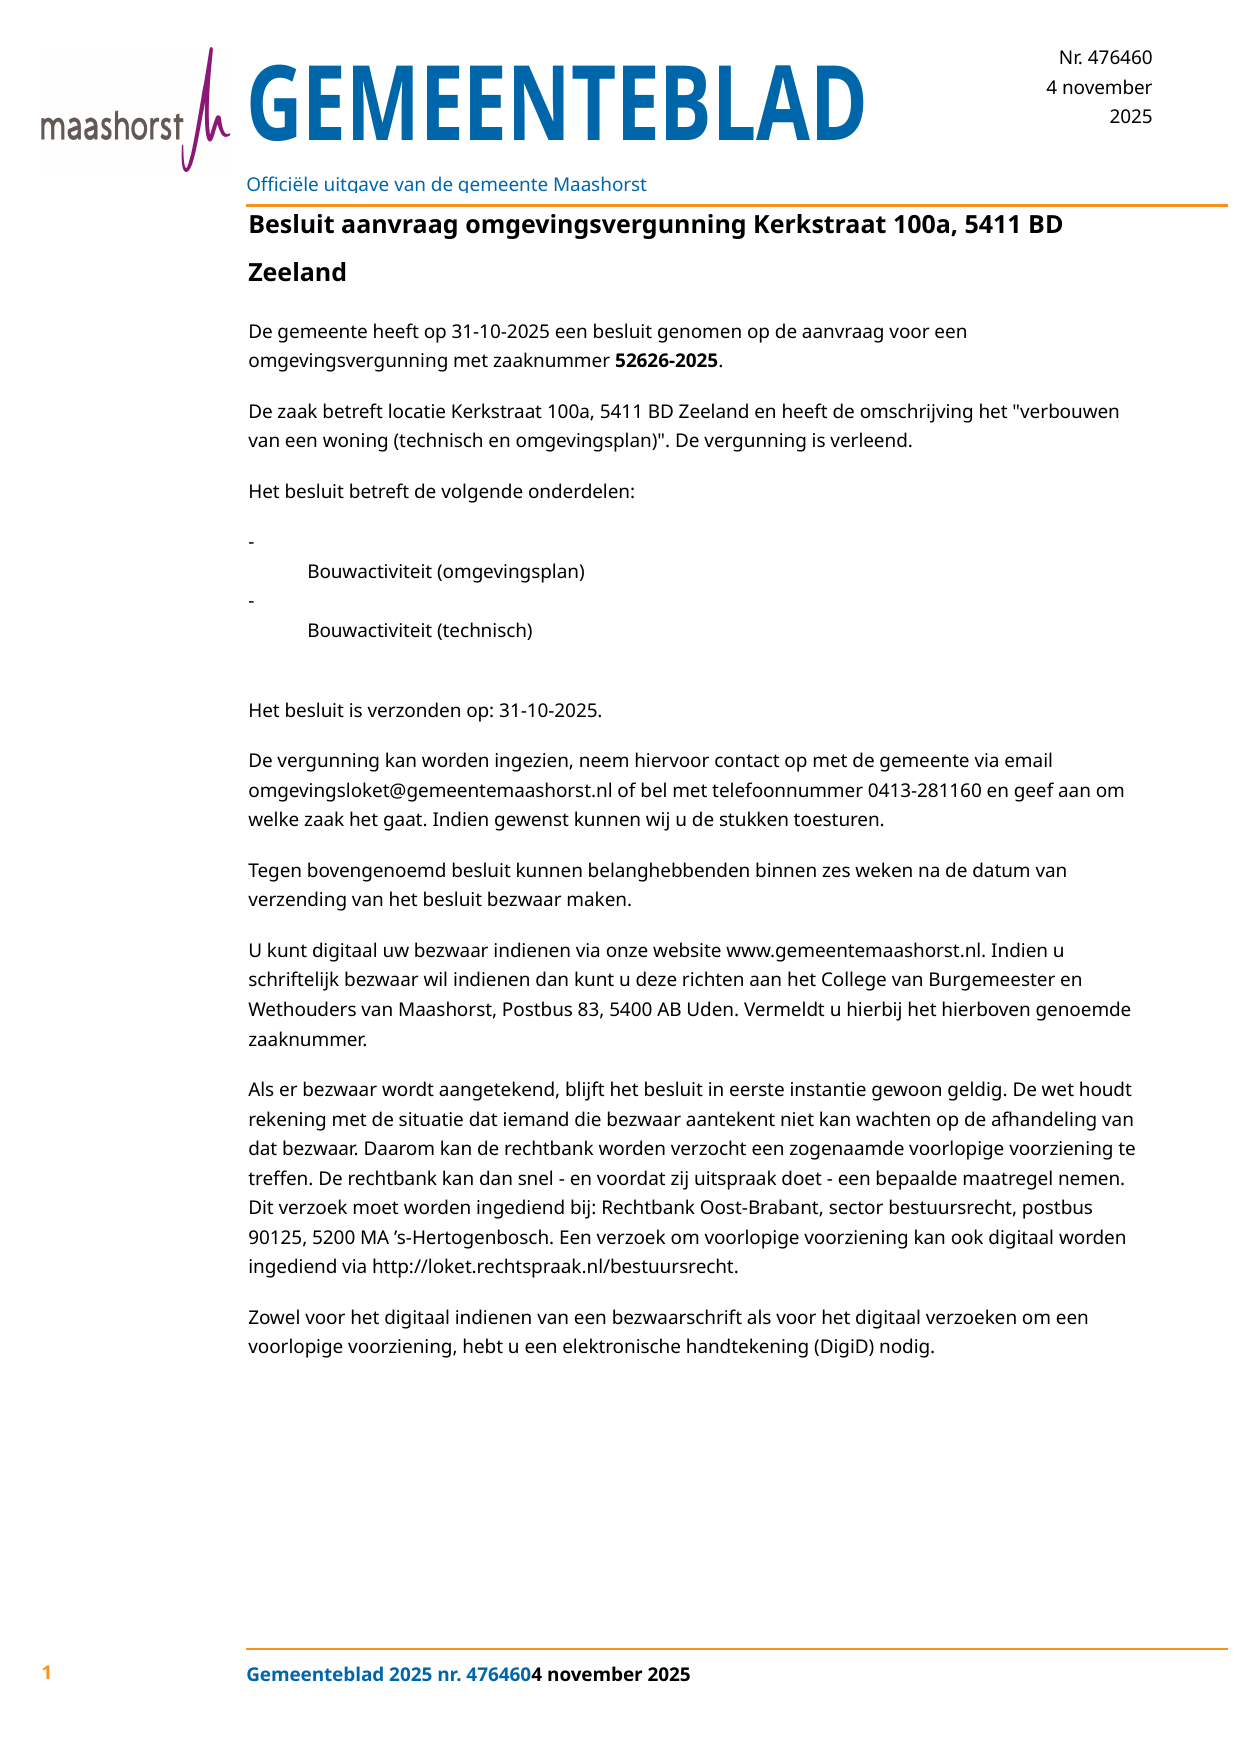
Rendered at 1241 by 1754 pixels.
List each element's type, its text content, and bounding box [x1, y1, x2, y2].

picture [41, 47, 231, 172]
text U kunt digitaal uw bezwaar indienen via onze website www.gemeentemaashorst.nl. Indien u schriftelijk bezwaar wil indienen dan kunt u deze richten aan het College van Burgemeester en Wethouders van Maashorst, Postbus 83, 5400 AB Uden. Vermeldt u hierbij het hierboven genoemde zaaknummer. [248, 937, 1152, 1052]
text Het besluit betreft de volgende onderdelen: [248, 478, 1152, 504]
text De zaak betreft locatie Kerkstraat 100a, 5411 BD Zeeland en heeft de omschrijving het "verbouwen van een woning (technisch en omgevingsplan)". De vergunning is verleend. [248, 398, 1152, 453]
list Bouwactiviteit (omgevingsplan) [248, 558, 1152, 584]
text Tegen bovengenoemd besluit kunnen belanghebbenden binnen zes weken na de datum van verzending van het besluit bezwaar maken. [248, 857, 1152, 912]
text Besluit aanvraag omgevingsvergunning Kerkstraat 100a, 5411 BD Zeeland [248, 207, 1152, 288]
list Bouwactiviteit (technisch) [248, 617, 1152, 643]
text De vergunning kan worden ingezien, neem hiervoor contact op met de gemeente via email omgevingsloket@gemeentemaashorst.nl of bel met telefoonnummer 0413-281160 en geef aan om welke zaak het gaat. Indien gewenst kunnen wij u de stukken toesturen. [248, 747, 1152, 832]
text Het besluit is verzonden op: 31-10-2025. [248, 697, 1152, 723]
text De gemeente heeft op 31-10-2025 een besluit genomen op de aanvraag voor een omgevingsvergunning met zaaknummer 52626-2025. [248, 318, 1152, 373]
text Zowel voor het digitaal indienen van een bezwaarschrift als voor het digitaal verzoeken om een voorlopige voorziening, hebt u een elektronische handtekening (DigiD) nodig. [248, 1304, 1152, 1359]
text Als er bezwaar wordt aangetekend, blijft het besluit in eerste instantie gewoon geldig. De wet houdt rekening met de situatie dat iemand die bezwaar aantekent niet kan wachten op de afhandeling van dat bezwaar. Daarom kan de rechtbank worden verzocht een zogenaamde voorlopige voorziening te treffen. De rechtbank kan dan snel - en voordat zij uitspraak doet - een bepaalde maatregel nemen. Dit verzoek moet worden ingediend bij: Rechtbank Oost-Brabant, sector bestuursrecht, postbus 90125, 5200 MA ’s-Hertogenbosch. Een verzoek om voorlopige voorziening kan ook digitaal worden ingediend via http://loket.rechtspraak.nl/bestuursrecht. [248, 1076, 1152, 1279]
